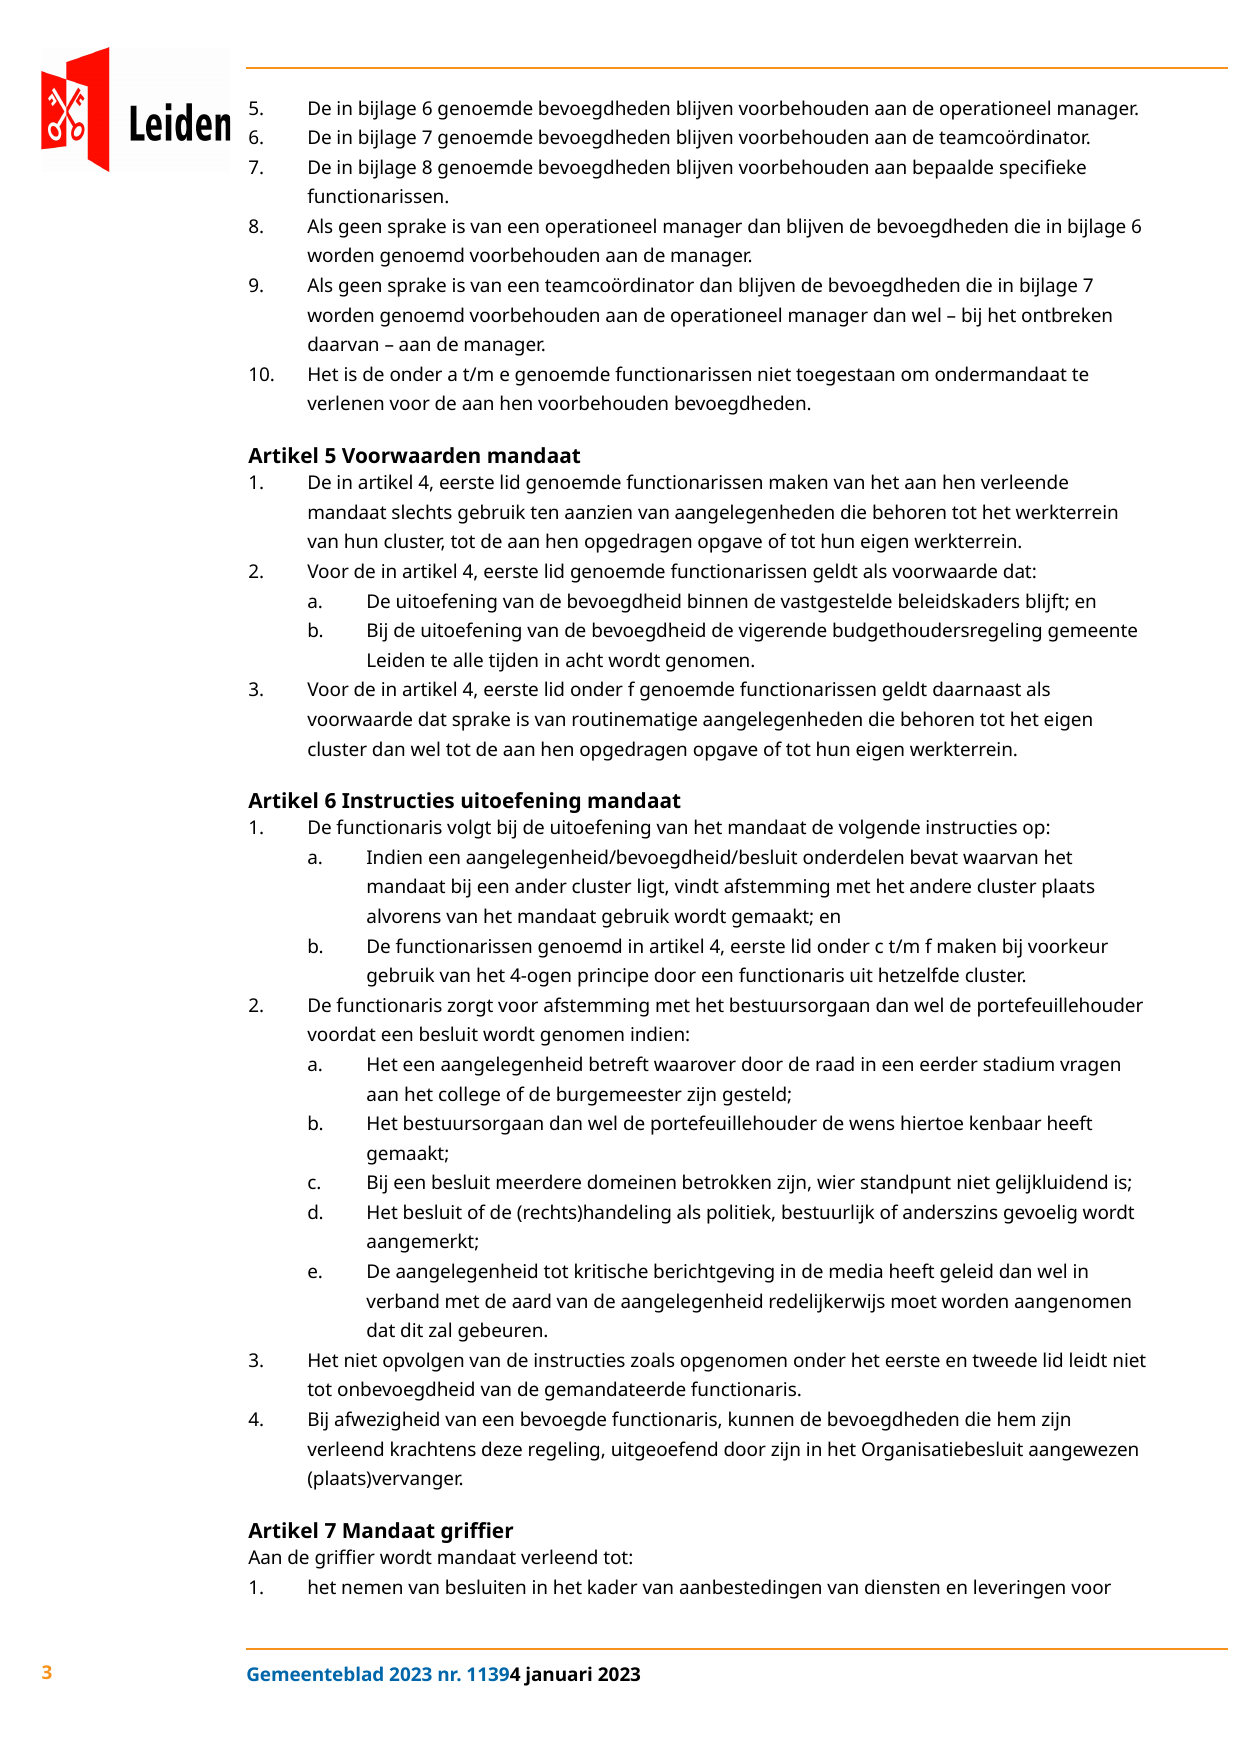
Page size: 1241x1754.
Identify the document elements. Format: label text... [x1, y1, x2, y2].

picture [41, 47, 231, 172]
list De aangelegenheid tot kritische berichtgeving in de media heeft geleid dan wel in verband met de aard van de aangelegenheid redelijkerwijs moet worden aangenomen dat dit zal gebeuren. [307, 1258, 1152, 1343]
list De in bijlage 6 genoemde bevoegdheden blijven voorbehouden aan de operationeel manager. [248, 95, 1152, 121]
text Artikel 7 Mandaat griffier [248, 1516, 1152, 1544]
list De in artikel 4, eerste lid genoemde functionarissen maken van het aan hen verleende mandaat slechts gebruik ten aanzien van aangelegenheden die behoren tot het werkterrein van hun cluster, tot de aan hen opgedragen opgave of tot hun eigen werkterrein. [248, 469, 1152, 554]
list Bij afwezigheid van een bevoegde functionaris, kunnen de bevoegdheden die hem zijn verleend krachtens deze regeling, uitgeoefend door zijn in het Organisatiebesluit aangewezen (plaats)vervanger. [248, 1406, 1152, 1491]
list Bij een besluit meerdere domeinen betrokken zijn, wier standpunt niet gelijkluidend is; [307, 1169, 1152, 1195]
list Het een aangelegenheid betreft waarover door de raad in een eerder stadium vragen aan het college of de burgemeester zijn gesteld; [307, 1051, 1152, 1107]
list het nemen van besluiten in het kader van aanbestedingen van diensten en leveringen voor [248, 1574, 1152, 1599]
list Als geen sprake is van een operationeel manager dan blijven de bevoegdheden die in bijlage 6 worden genoemd voorbehouden aan de manager. [248, 213, 1152, 268]
list Bij de uitoefening van de bevoegdheid de vigerende budgethoudersregeling gemeente Leiden te alle tijden in acht wordt genomen. [307, 617, 1152, 673]
list De uitoefening van de bevoegdheid binnen de vastgestelde beleidskaders blijft; en [307, 588, 1152, 613]
list De in bijlage 7 genoemde bevoegdheden blijven voorbehouden aan de teamcoördinator. [248, 124, 1152, 150]
list Het besluit of de (rechts)handeling als politiek, bestuurlijk of anderszins gevoelig wordt aangemerkt; [307, 1199, 1152, 1254]
list Het niet opvolgen van de instructies zoals opgenomen onder het eerste en tweede lid leidt niet tot onbevoegdheid van de gemandateerde functionaris. [248, 1347, 1152, 1402]
text Aan de griffier wordt mandaat verleend tot: [248, 1544, 1152, 1570]
list Indien een aangelegenheid/bevoegdheid/besluit onderdelen bevat waarvan het mandaat bij een ander cluster ligt, vindt afstemming met het andere cluster plaats alvorens van het mandaat gebruik wordt gemaakt; en [307, 844, 1152, 929]
text Artikel 6 Instructies uitoefening mandaat [248, 786, 1152, 814]
list De functionaris zorgt voor afstemming met het bestuursorgaan dan wel de portefeuillehouder voordat een besluit wordt genomen indien: [248, 992, 1152, 1047]
list Het is de onder a t/m e genoemde functionarissen niet toegestaan om ondermandaat te verlenen voor de aan hen voorbehouden bevoegdheden. [248, 361, 1152, 416]
list De functionarissen genoemd in artikel 4, eerste lid onder c t/m f maken bij voorkeur gebruik van het 4-ogen principe door een functionaris uit hetzelfde cluster. [307, 933, 1152, 988]
list De in bijlage 8 genoemde bevoegdheden blijven voorbehouden aan bepaalde specifieke functionarissen. [248, 154, 1152, 209]
list Het bestuursorgaan dan wel de portefeuillehouder de wens hiertoe kenbaar heeft gemaakt; [307, 1110, 1152, 1166]
list Voor de in artikel 4, eerste lid genoemde functionarissen geldt als voorwaarde dat: [248, 558, 1152, 584]
list Voor de in artikel 4, eerste lid onder f genoemde functionarissen geldt daarnaast als voorwaarde dat sprake is van routinematige aangelegenheden die behoren tot het eigen cluster dan wel tot de aan hen opgedragen opgave of tot hun eigen werkterrein. [248, 677, 1152, 761]
list De functionaris volgt bij de uitoefening van het mandaat de volgende instructies op: [248, 814, 1152, 840]
text Artikel 5 Voorwaarden mandaat [248, 441, 1152, 469]
list Als geen sprake is van een teamcoördinator dan blijven de bevoegdheden die in bijlage 7 worden genoemd voorbehouden aan de operationeel manager dan wel – bij het ontbreken daarvan – aan de manager. [248, 272, 1152, 357]
